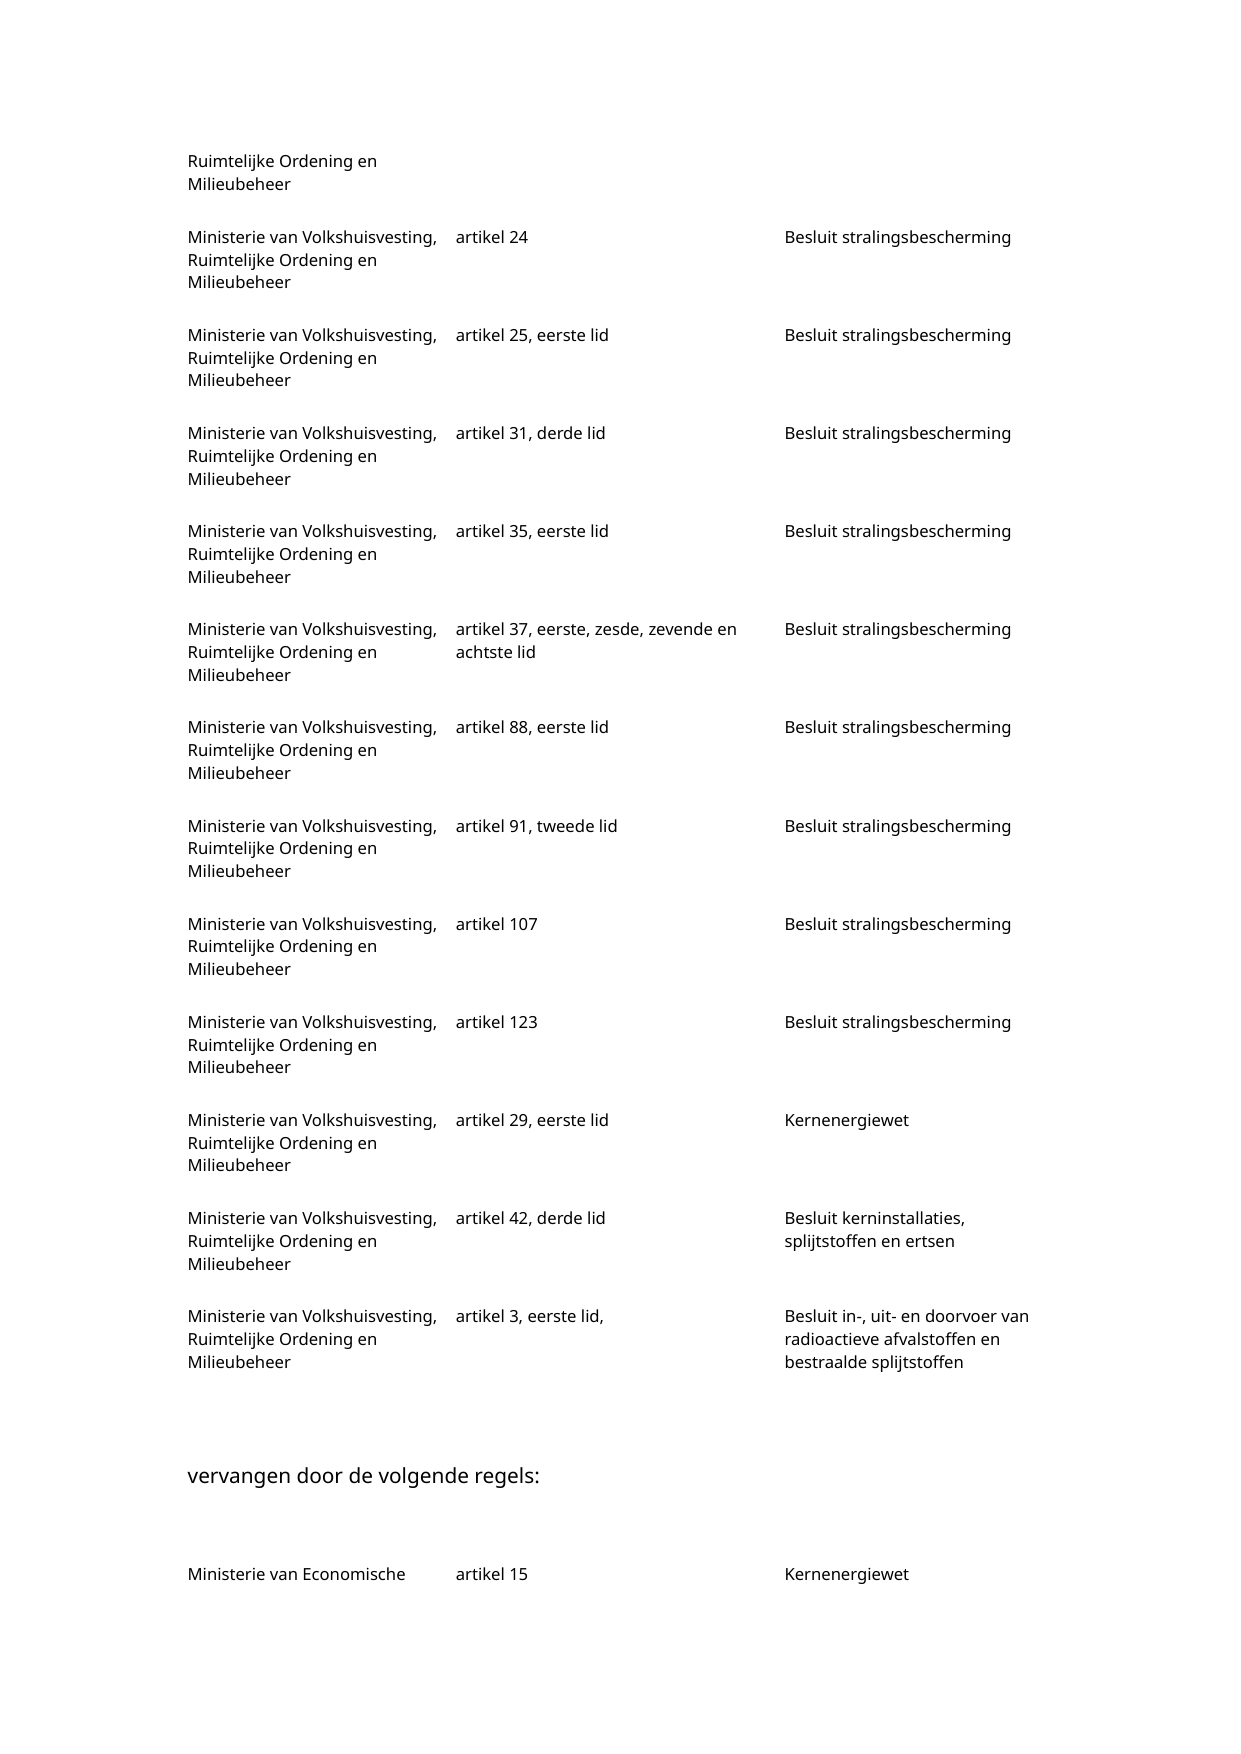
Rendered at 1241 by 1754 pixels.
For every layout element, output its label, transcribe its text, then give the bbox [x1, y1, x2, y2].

table_cell artikel 29, eerste lid [456, 1109, 784, 1207]
table_header artikel 15 [456, 1563, 784, 1585]
table_cell artikel 107 [456, 912, 784, 1010]
table_cell artikel 42, derde lid [456, 1207, 784, 1305]
table_cell Ministerie van Volkshuisvesting, Ruimtelijke Ordening en Milieubeheer [188, 422, 456, 520]
table_cell Besluit stralingsbescherming [784, 814, 1053, 912]
table_cell artikel 37, eerste, zesde, zevende en achtste lid [456, 618, 784, 716]
table_cell Besluit stralingsbescherming [784, 324, 1053, 422]
table_cell Besluit stralingsbescherming [784, 1010, 1053, 1108]
table_cell artikel 25, eerste lid [456, 324, 784, 422]
table_cell Ministerie van Volkshuisvesting, Ruimtelijke Ordening en Milieubeheer [188, 1010, 456, 1108]
table_cell Besluit stralingsbescherming [784, 912, 1053, 1010]
table_cell Besluit stralingsbescherming [784, 225, 1053, 323]
table_cell artikel 123 [456, 1010, 784, 1108]
table_cell artikel 35, eerste lid [456, 520, 784, 618]
table_cell Kernenergiewet [784, 1109, 1053, 1207]
table_cell artikel 31, derde lid [456, 422, 784, 520]
table_cell Ministerie van Volkshuisvesting, Ruimtelijke Ordening en Milieubeheer [188, 716, 456, 814]
table_header Kernenergiewet [784, 1563, 1053, 1585]
table_cell Ministerie van Volkshuisvesting, Ruimtelijke Ordening en Milieubeheer [188, 1109, 456, 1207]
table_cell Besluit stralingsbescherming [784, 618, 1053, 716]
table_cell Ruimtelijke Ordening en Milieubeheer [188, 150, 456, 225]
table_cell artikel 88, eerste lid [456, 716, 784, 814]
table_cell Besluit stralingsbescherming [784, 422, 1053, 520]
table_cell Ministerie van Volkshuisvesting, Ruimtelijke Ordening en Milieubeheer [188, 1207, 456, 1305]
table_header Ministerie van Economische [188, 1563, 456, 1585]
table_cell Ministerie van Volkshuisvesting, Ruimtelijke Ordening en Milieubeheer [188, 814, 456, 912]
text vervangen door de volgende regels: [187, 1461, 1053, 1490]
table_cell [784, 150, 1053, 225]
table_cell Ministerie van Volkshuisvesting, Ruimtelijke Ordening en Milieubeheer [188, 1305, 456, 1403]
table_cell Ministerie van Volkshuisvesting, Ruimtelijke Ordening en Milieubeheer [188, 225, 456, 323]
table_cell artikel 91, tweede lid [456, 814, 784, 912]
table_cell artikel 3, eerste lid, [456, 1305, 784, 1403]
table_cell Ministerie van Volkshuisvesting, Ruimtelijke Ordening en Milieubeheer [188, 520, 456, 618]
table_cell Besluit in-, uit- en doorvoer van radioactieve afvalstoffen en bestraalde splijtstoffen [784, 1305, 1053, 1403]
table_cell [456, 150, 784, 225]
table_cell Besluit stralingsbescherming [784, 716, 1053, 814]
table_cell Ministerie van Volkshuisvesting, Ruimtelijke Ordening en Milieubeheer [188, 912, 456, 1010]
table_cell Besluit kerninstallaties, splijtstoffen en ertsen [784, 1207, 1053, 1305]
table_cell Ministerie van Volkshuisvesting, Ruimtelijke Ordening en Milieubeheer [188, 324, 456, 422]
table_cell Ministerie van Volkshuisvesting, Ruimtelijke Ordening en Milieubeheer [188, 618, 456, 716]
table_cell artikel 24 [456, 225, 784, 323]
table_cell Besluit stralingsbescherming [784, 520, 1053, 618]
